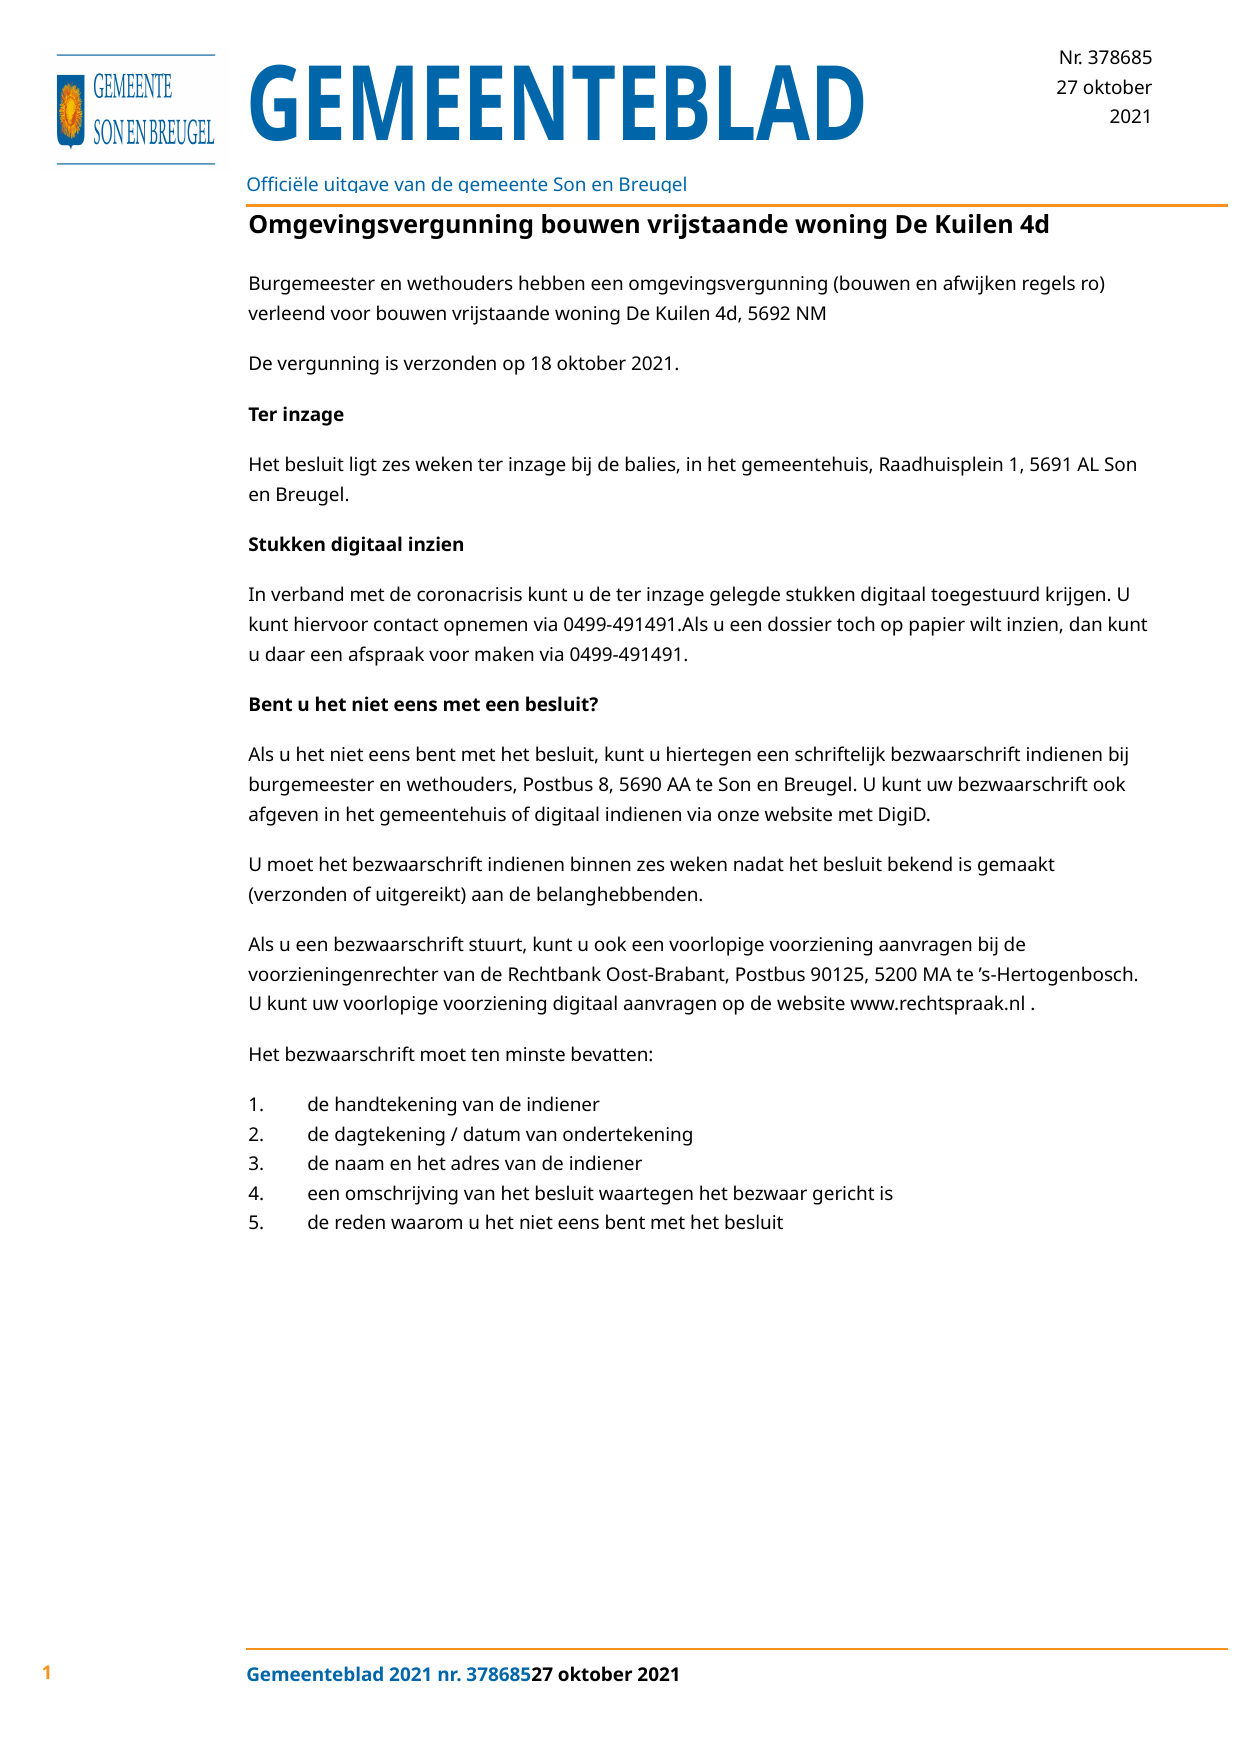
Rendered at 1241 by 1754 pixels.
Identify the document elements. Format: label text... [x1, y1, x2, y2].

list een omschrijving van het besluit waartegen het bezwaar gericht is [248, 1180, 1152, 1206]
text De vergunning is verzonden op 18 oktober 2021. [248, 350, 1152, 376]
text Het bezwaarschrift moet ten minste bevatten: [248, 1041, 1152, 1066]
list de naam en het adres van de indiener [248, 1150, 1152, 1176]
list de dagtekening / datum van ondertekening [248, 1121, 1152, 1146]
text Ter inzage [248, 401, 1152, 426]
text Bent u het niet eens met een besluit? [248, 691, 1152, 717]
picture [41, 47, 231, 172]
text Als u een bezwaarschrift stuurt, kunt u ook een voorlopige voorziening aanvragen bij de voorzieningenrechter van de Rechtbank Oost-Brabant, Postbus 90125, 5200 MA te ’s-Hertogenbosch. U kunt uw voorlopige voorziening digitaal aanvragen op de website www.rechtspraak.nl . [248, 931, 1152, 1016]
list de handtekening van de indiener [248, 1091, 1152, 1117]
text U moet het bezwaarschrift indienen binnen zes weken nadat het besluit bekend is gemaakt (verzonden of uitgereikt) aan de belanghebbenden. [248, 851, 1152, 906]
text Omgevingsvergunning bouwen vrijstaande woning De Kuilen 4d [248, 207, 1152, 241]
text Stukken digitaal inzien [248, 531, 1152, 557]
text In verband met de coronacrisis kunt u de ter inzage gelegde stukken digitaal toegestuurd krijgen. U kunt hiervoor contact opnemen via 0499-491491.Als u een dossier toch op papier wilt inzien, dan kunt u daar een afspraak voor maken via 0499-491491. [248, 582, 1152, 666]
text Het besluit ligt zes weken ter inzage bij de balies, in het gemeentehuis, Raadhuisplein 1, 5691 AL Son en Breugel. [248, 451, 1152, 506]
list de reden waarom u het niet eens bent met het besluit [248, 1209, 1152, 1235]
text Burgemeester en wethouders hebben een omgevingsvergunning (bouwen en afwijken regels ro) verleend voor bouwen vrijstaande woning De Kuilen 4d, 5692 NM [248, 270, 1152, 326]
text Als u het niet eens bent met het besluit, kunt u hiertegen een schriftelijk bezwaarschrift indienen bij burgemeester en wethouders, Postbus 8, 5690 AA te Son en Breugel. U kunt uw bezwaarschrift ook afgeven in het gemeentehuis of digitaal indienen via onze website met DigiD. [248, 742, 1152, 826]
